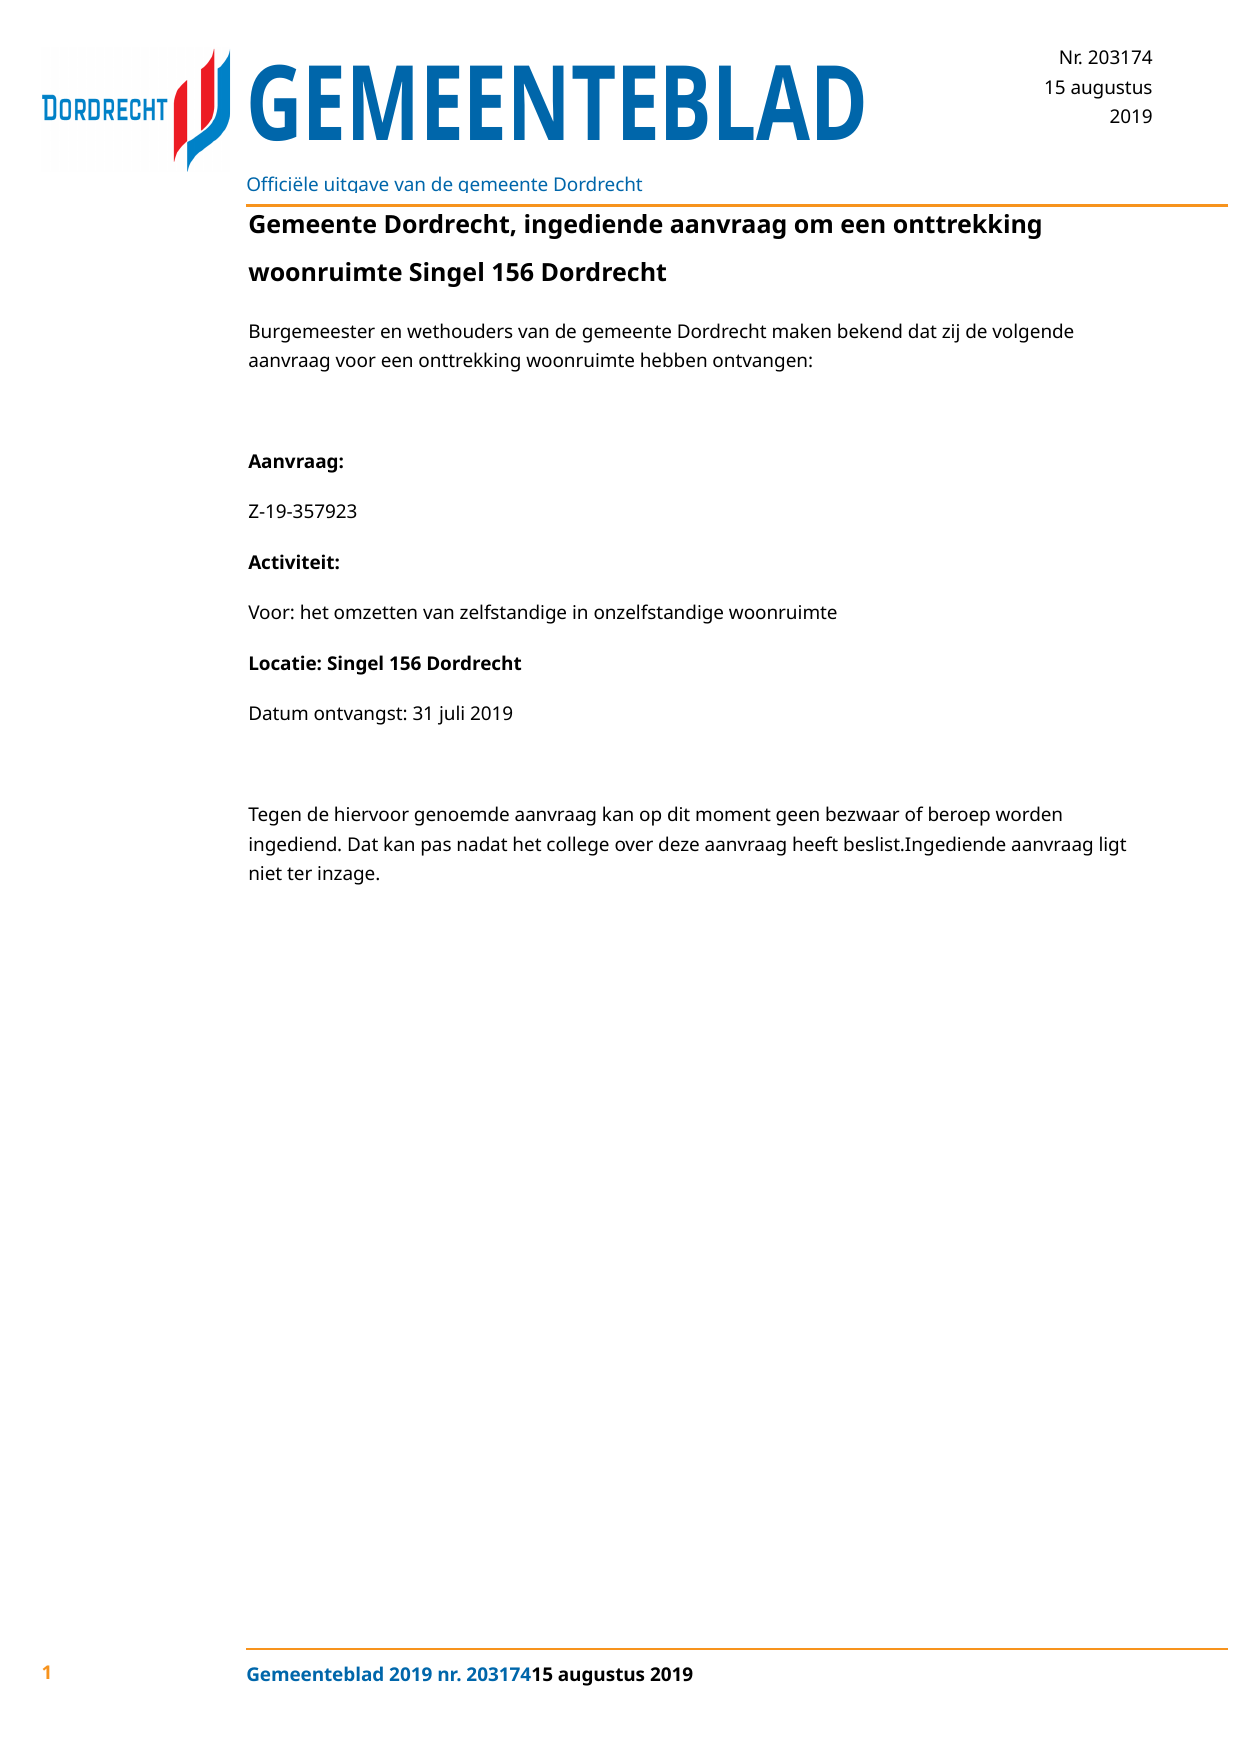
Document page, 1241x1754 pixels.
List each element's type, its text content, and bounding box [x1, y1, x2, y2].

text Burgemeester en wethouders van de gemeente Dordrecht maken bekend dat zij de volgende aanvraag voor een onttrekking woonruimte hebben ontvangen: [248, 318, 1152, 373]
text Datum ontvangst: 31 juli 2019 [248, 700, 1152, 726]
picture [41, 47, 231, 172]
text Tegen de hiervoor genoemde aanvraag kan op dit moment geen bezwaar of beroep worden ingediend. Dat kan pas nadat het college over deze aanvraag heeft beslist.Ingediende aanvraag ligt niet ter inzage. [248, 801, 1152, 886]
text Locatie: Singel 156 Dordrecht [248, 650, 1152, 676]
text Voor: het omzetten van zelfstandige in onzelfstandige woonruimte [248, 599, 1152, 625]
text Z-19-357923 [248, 499, 1152, 524]
text Aanvraag: [248, 448, 1152, 474]
text Activiteit: [248, 549, 1152, 575]
text Gemeente Dordrecht, ingediende aanvraag om een onttrekking woonruimte Singel 156 Dordrecht [248, 207, 1152, 288]
